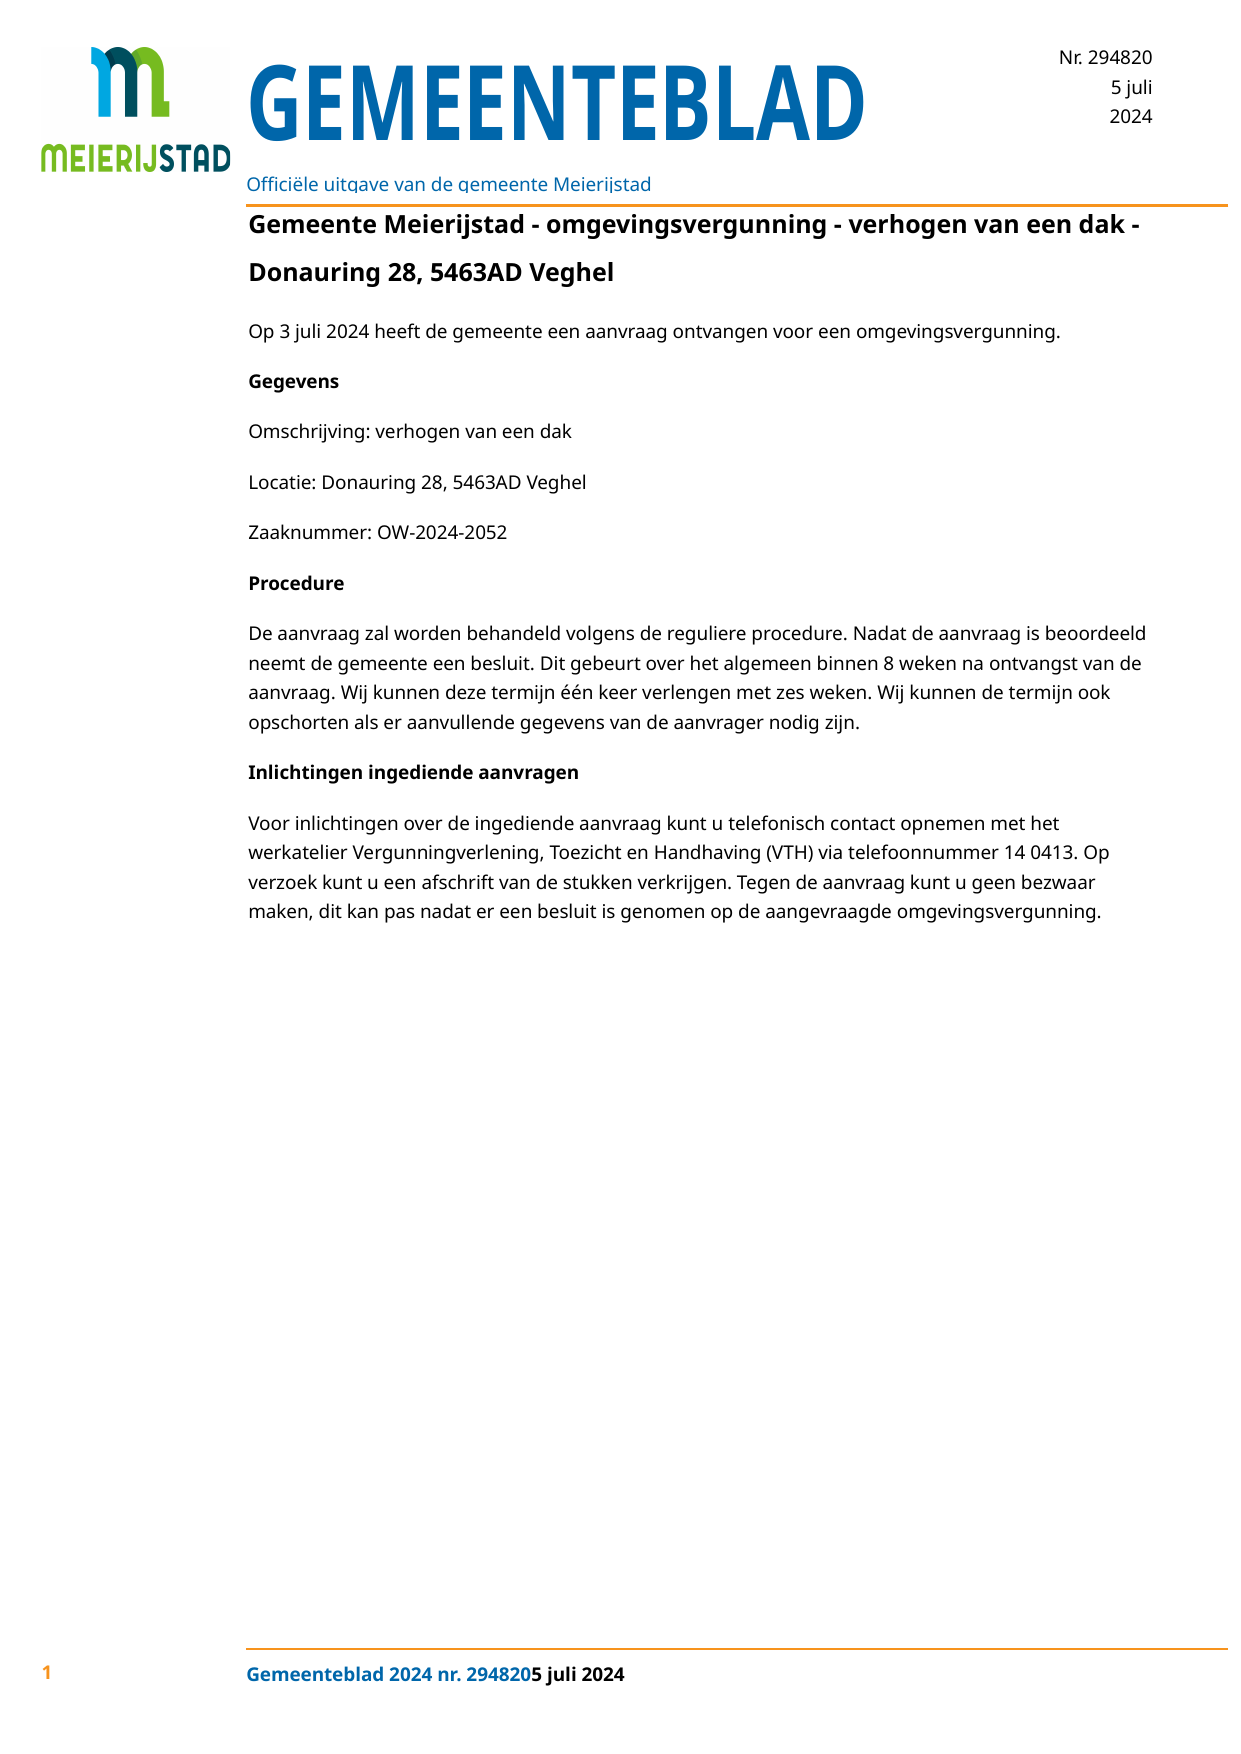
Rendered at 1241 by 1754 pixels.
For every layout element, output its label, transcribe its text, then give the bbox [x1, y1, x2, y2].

text Omschrijving: verhogen van een dak [248, 419, 1152, 444]
text Inlichtingen ingediende aanvragen [248, 759, 1152, 785]
text De aanvraag zal worden behandeld volgens de reguliere procedure. Nadat de aanvraag is beoordeeld neemt de gemeente een besluit. Dit gebeurt over het algemeen binnen 8 weken na ontvangst van de aanvraag. Wij kunnen deze termijn één keer verlengen met zes weken. Wij kunnen de termijn ook opschorten als er aanvullende gegevens van de aanvrager nodig zijn. [248, 620, 1152, 735]
picture [41, 47, 231, 172]
text Op 3 juli 2024 heeft de gemeente een aanvraag ontvangen voor een omgevingsvergunning. [248, 318, 1152, 344]
text Gegevens [248, 368, 1152, 394]
text Locatie: Donauring 28, 5463AD Veghel [248, 469, 1152, 495]
text Zaaknummer: OW-2024-2052 [248, 519, 1152, 545]
text Procedure [248, 570, 1152, 596]
text Gemeente Meierijstad - omgevingsvergunning - verhogen van een dak - Donauring 28, 5463AD Veghel [248, 207, 1152, 288]
text Voor inlichtingen over de ingediende aanvraag kunt u telefonisch contact opnemen met het werkatelier Vergunningverlening, Toezicht en Handhaving (VTH) via telefoonnummer 14 0413. Op verzoek kunt u een afschrift van de stukken verkrijgen. Tegen de aanvraag kunt u geen bezwaar maken, dit kan pas nadat er een besluit is genomen op de aangevraagde omgevingsvergunning. [248, 810, 1152, 924]
